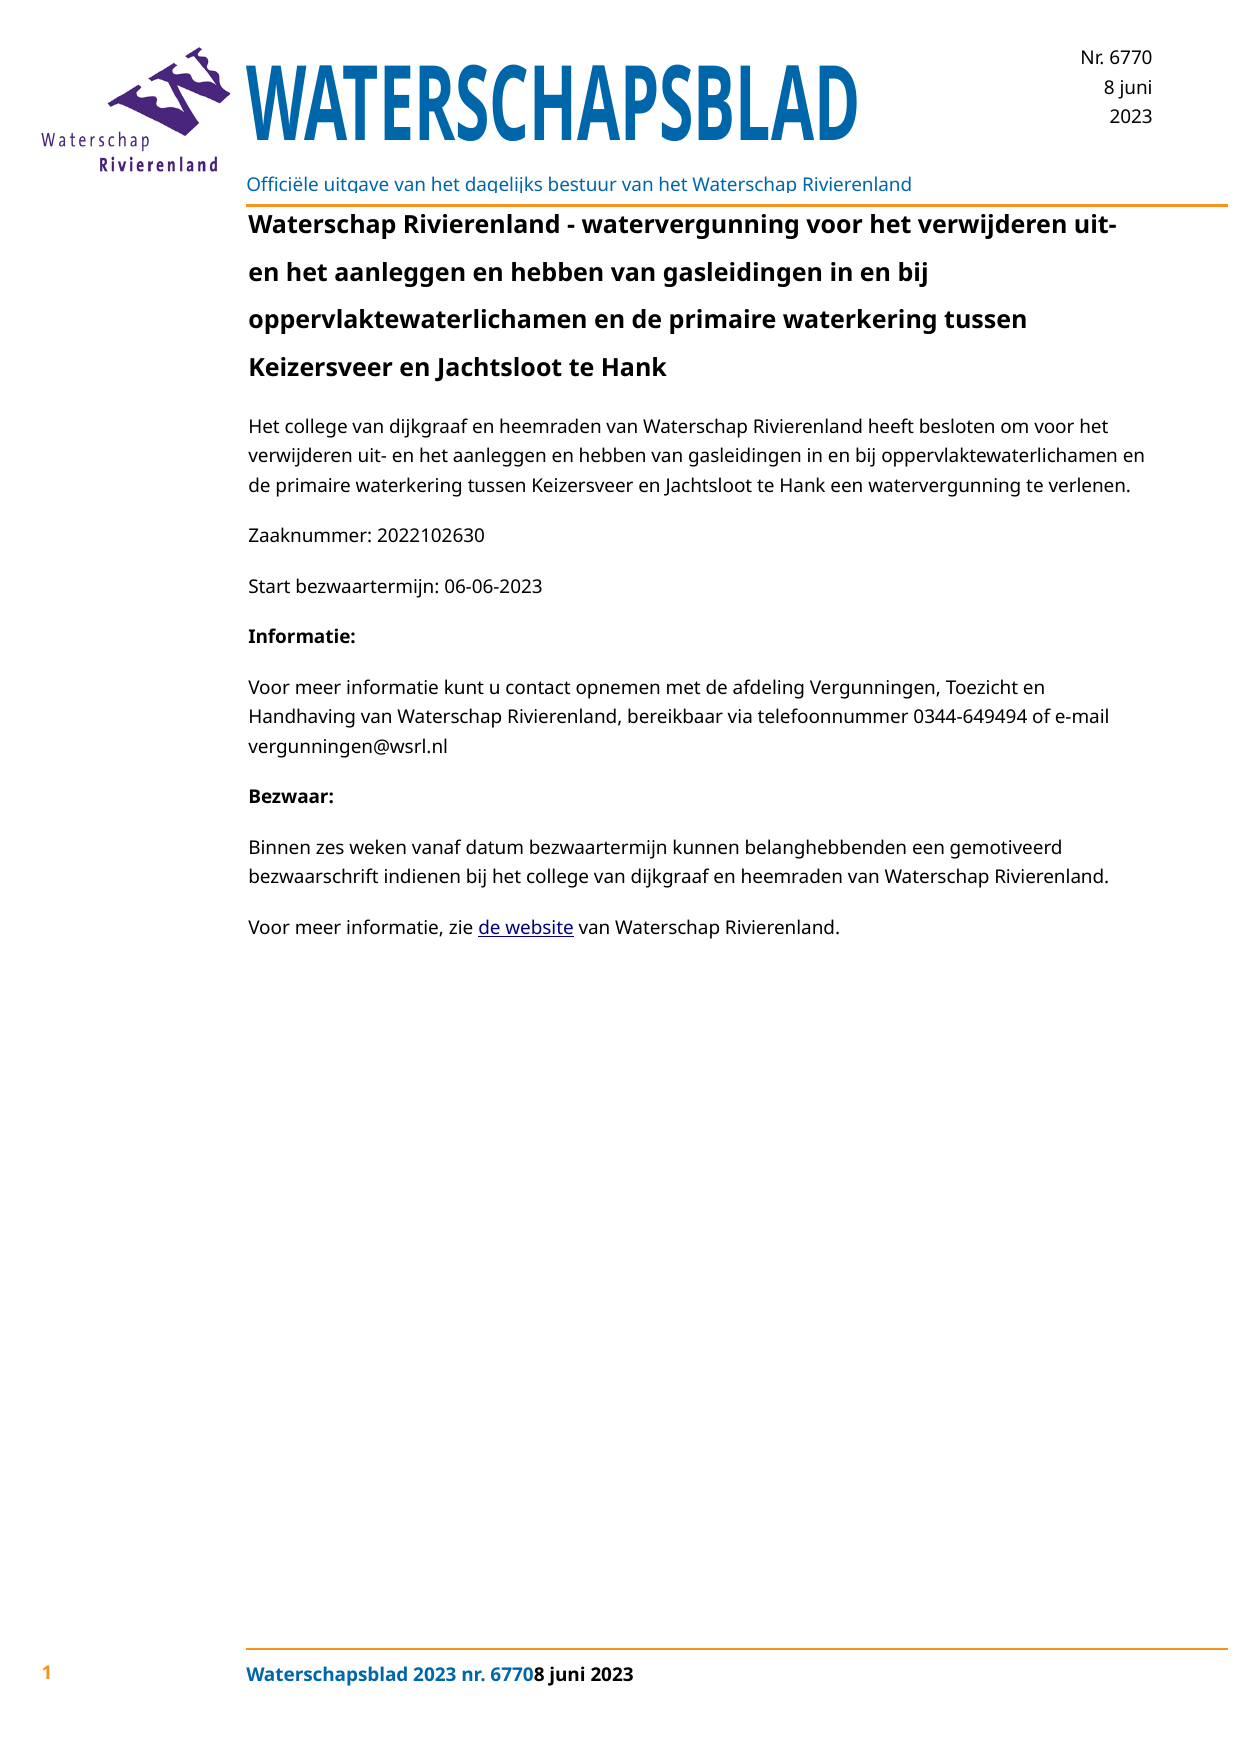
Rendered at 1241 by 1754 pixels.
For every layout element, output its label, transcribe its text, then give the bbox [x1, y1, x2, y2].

text Binnen zes weken vanaf datum bezwaartermijn kunnen belanghebbenden een gemotiveerd bezwaarschrift indienen bij het college van dijkgraaf en heemraden van Waterschap Rivierenland. [248, 834, 1152, 889]
text Het college van dijkgraaf en heemraden van Waterschap Rivierenland heeft besloten om voor het verwijderen uit- en het aanleggen en hebben van gasleidingen in en bij oppervlaktewaterlichamen en de primaire waterkering tussen Keizersveer en Jachtsloot te Hank een watervergunning te verlenen. [248, 413, 1152, 498]
text Waterschap Rivierenland - watervergunning voor het verwijderen uit- en het aanleggen en hebben van gasleidingen in en bij oppervlaktewaterlichamen en de primaire waterkering tussen Keizersveer en Jachtsloot te Hank [248, 207, 1152, 384]
text Informatie: [248, 623, 1152, 649]
text Voor meer informatie, zie de website van Waterschap Rivierenland. [248, 914, 1152, 940]
text Zaaknummer: 2022102630 [248, 523, 1152, 548]
text Bezwaar: [248, 783, 1152, 809]
text Start bezwaartermijn: 06-06-2023 [248, 573, 1152, 599]
text Voor meer informatie kunt u contact opnemen met de afdeling Vergunningen, Toezicht en Handhaving van Waterschap Rivierenland, bereikbaar via telefoonnummer 0344-649494 of e-mail vergunningen@wsrl.nl [248, 674, 1152, 759]
picture [41, 47, 231, 172]
